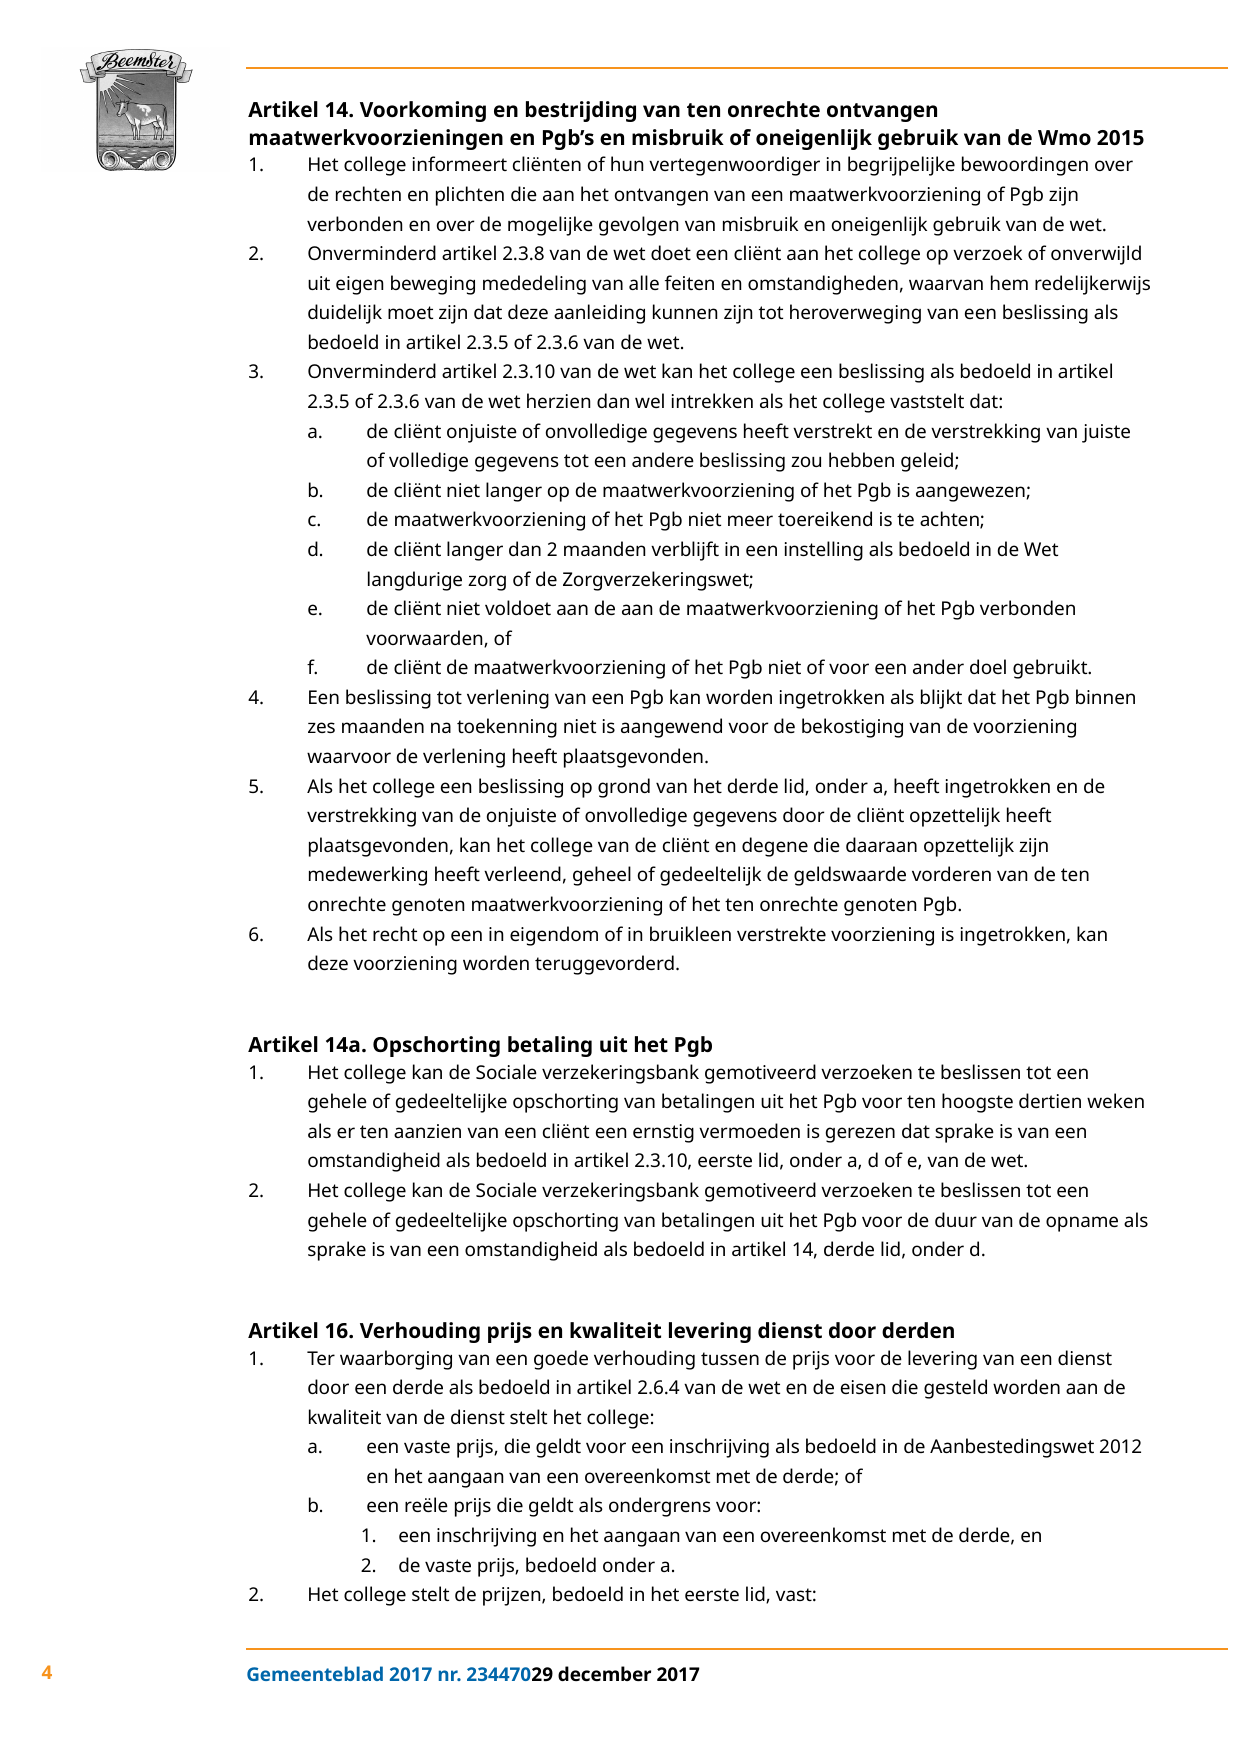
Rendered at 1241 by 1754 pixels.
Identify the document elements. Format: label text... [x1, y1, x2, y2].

list een reële prijs die geldt als ondergrens voor: [307, 1493, 1152, 1518]
list de cliënt de maatwerkvoorziening of het Pgb niet of voor een ander doel gebruikt. [307, 654, 1152, 680]
list Onverminderd artikel 2.3.8 van de wet doet een cliënt aan het college op verzoek of onverwijld uit eigen beweging mededeling van alle feiten en omstandigheden, waarvan hem redelijkerwijs duidelijk moet zijn dat deze aanleiding kunnen zijn tot heroverweging van een beslissing als bedoeld in artikel 2.3.5 of 2.3.6 van de wet. [248, 240, 1152, 355]
list de vaste prijs, bedoeld onder a. [361, 1552, 1152, 1578]
list Het college kan de Sociale verzekeringsbank gemotiveerd verzoeken te beslissen tot een gehele of gedeeltelijke opschorting van betalingen uit het Pgb voor ten hoogste dertien weken als er ten aanzien van een cliënt een ernstig vermoeden is gerezen dat sprake is van een omstandigheid als bedoeld in artikel 2.3.10, eerste lid, onder a, d of e, van de wet. [248, 1059, 1152, 1173]
list Het college kan de Sociale verzekeringsbank gemotiveerd verzoeken te beslissen tot een gehele of gedeeltelijke opschorting van betalingen uit het Pgb voor de duur van de opname als sprake is van een omstandigheid als bedoeld in artikel 14, derde lid, onder d. [248, 1177, 1152, 1262]
text Artikel 14. Voorkoming en bestrijding van ten onrechte ontvangen maatwerkvoorzieningen en Pgb’s en misbruik of oneigenlijk gebruik van de Wmo 2015 [248, 95, 1152, 152]
list een vaste prijs, die geldt voor een inschrijving als bedoeld in de Aanbestedingswet 2012 en het aangaan van een overeenkomst met de derde; of [307, 1433, 1152, 1489]
list Onverminderd artikel 2.3.10 van de wet kan het college een beslissing als bedoeld in artikel 2.3.5 of 2.3.6 van de wet herzien dan wel intrekken als het college vaststelt dat: [248, 359, 1152, 414]
list de cliënt niet voldoet aan de aan de maatwerkvoorziening of het Pgb verbonden voorwaarden, of [307, 595, 1152, 651]
list Als het college een beslissing op grond van het derde lid, onder a, heeft ingetrokken en de verstrekking van de onjuiste of onvolledige gegevens door de cliënt opzettelijk heeft plaatsgevonden, kan het college van de cliënt en degene die daaraan opzettelijk zijn medewerking heeft verleend, geheel of gedeeltelijk de geldswaarde vorderen van de ten onrechte genoten maatwerkvoorziening of het ten onrechte genoten Pgb. [248, 773, 1152, 917]
list Een beslissing tot verlening van een Pgb kan worden ingetrokken als blijkt dat het Pgb binnen zes maanden na toekenning niet is aangewend voor de bekostiging van de voorziening waarvoor de verlening heeft plaatsgevonden. [248, 684, 1152, 769]
list de cliënt onjuiste of onvolledige gegevens heeft verstrekt en de verstrekking van juiste of volledige gegevens tot een andere beslissing zou hebben geleid; [307, 418, 1152, 473]
list de cliënt niet langer op de maatwerkvoorziening of het Pgb is aangewezen; [307, 477, 1152, 503]
picture [41, 47, 231, 172]
list Het college stelt de prijzen, bedoeld in het eerste lid, vast: [248, 1581, 1152, 1607]
list Als het recht op een in eigendom of in bruikleen verstrekte voorziening is ingetrokken, kan deze voorziening worden teruggevorderd. [248, 921, 1152, 976]
text Artikel 14a. Opschorting betaling uit het Pgb [248, 1030, 1152, 1059]
list de cliënt langer dan 2 maanden verblijft in een instelling als bedoeld in de Wet langdurige zorg of de Zorgverzekeringswet; [307, 536, 1152, 592]
list Het college informeert cliënten of hun vertegenwoordiger in begrijpelijke bewoordingen over de rechten en plichten die aan het ontvangen van een maatwerkvoorziening of Pgb zijn verbonden en over de mogelijke gevolgen van misbruik en oneigenlijk gebruik van de wet. [248, 152, 1152, 237]
list de maatwerkvoorziening of het Pgb niet meer toereikend is te achten; [307, 507, 1152, 532]
list een inschrijving en het aangaan van een overeenkomst met de derde, en [361, 1522, 1152, 1548]
list Ter waarborging van een goede verhouding tussen de prijs voor de levering van een dienst door een derde als bedoeld in artikel 2.6.4 van de wet en de eisen die gesteld worden aan de kwaliteit van de dienst stelt het college: [248, 1345, 1152, 1430]
text Artikel 16. Verhouding prijs en kwaliteit levering dienst door derden [248, 1316, 1152, 1345]
